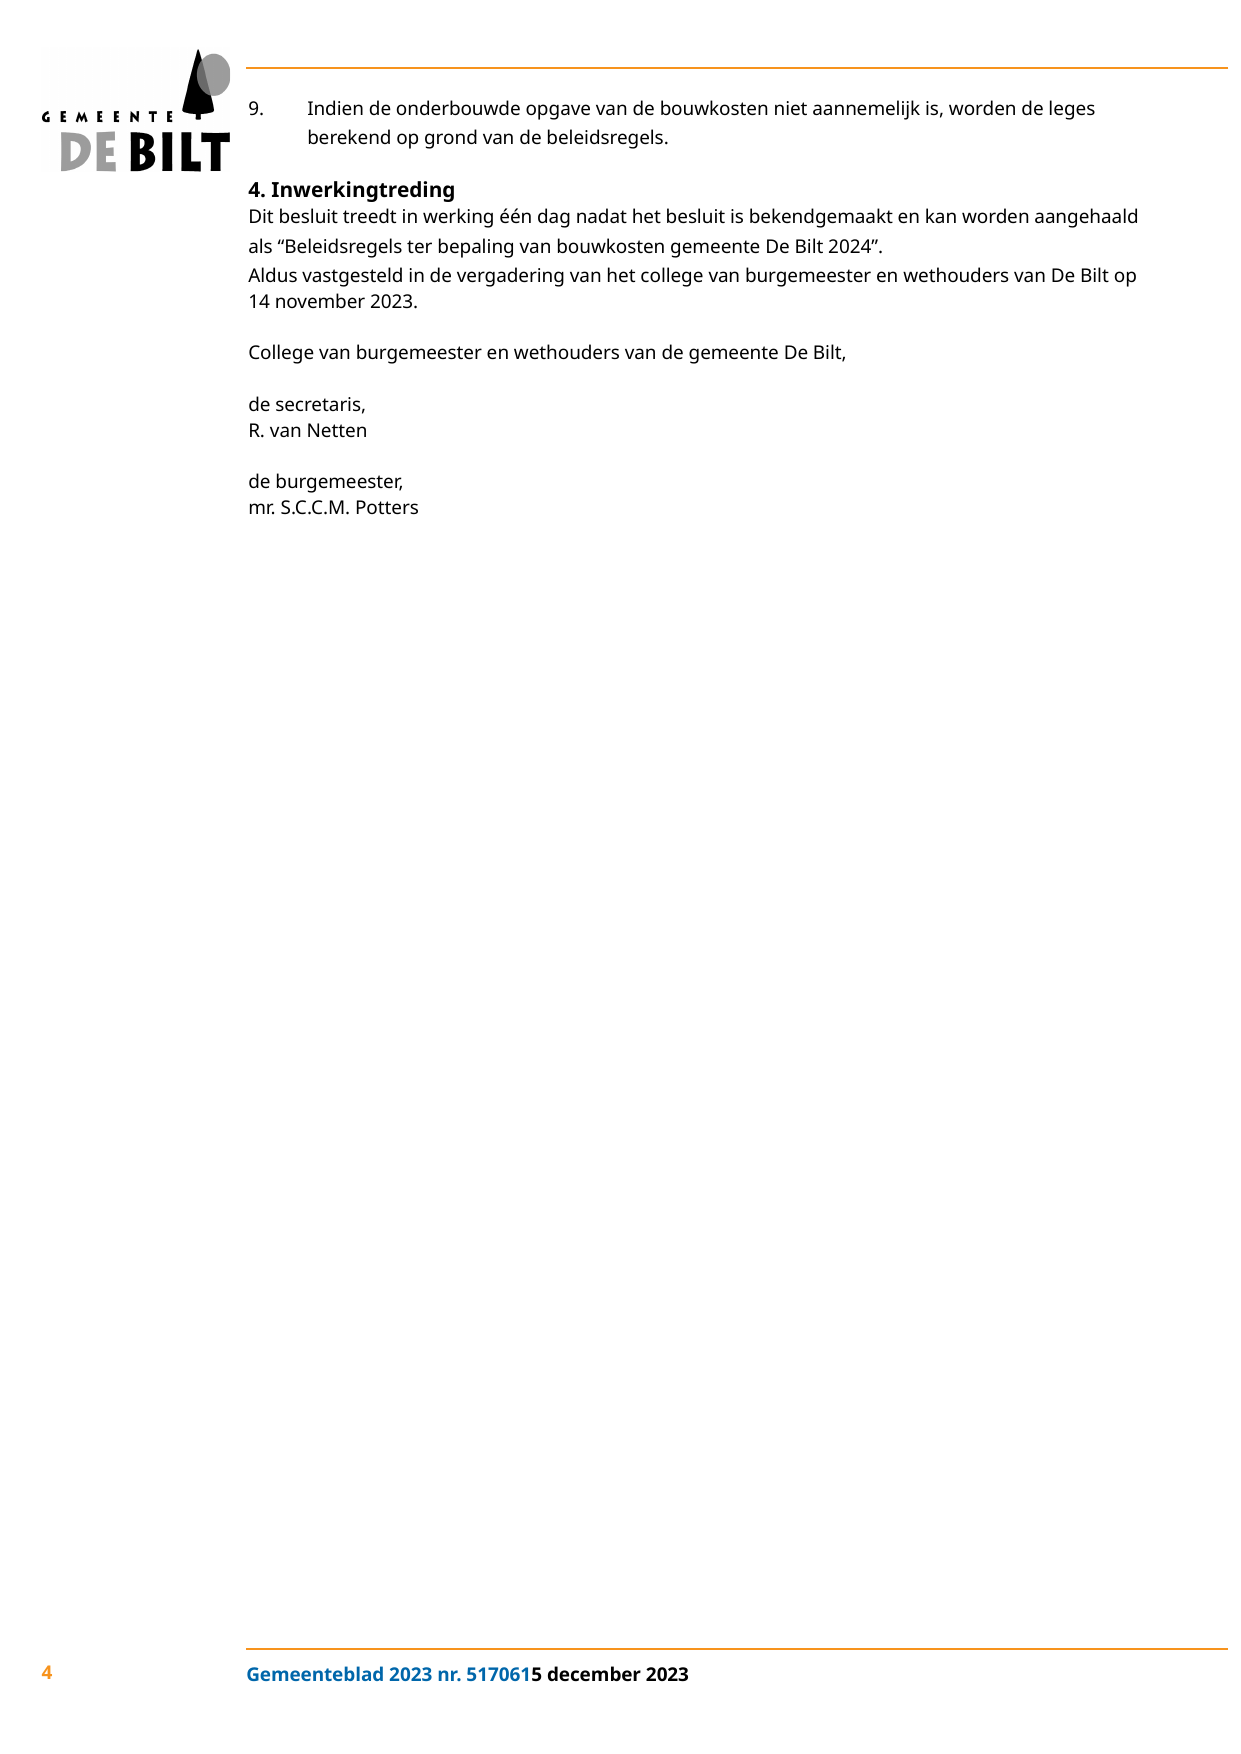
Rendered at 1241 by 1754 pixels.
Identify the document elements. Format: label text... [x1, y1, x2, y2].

list Indien de onderbouwde opgave van de bouwkosten niet aannemelijk is, worden de leges berekend op grond van de beleidsregels. [248, 95, 1152, 150]
text de burgemeester, [248, 468, 1152, 494]
text College van burgemeester en wethouders van de gemeente De Bilt, [248, 339, 1152, 365]
text de secretaris, [248, 391, 1152, 417]
text R. van Netten [248, 417, 1152, 442]
text Aldus vastgesteld in de vergadering van het college van burgemeester en wethouders van De Bilt op 14 november 2023. [248, 262, 1152, 314]
picture [41, 47, 231, 172]
text Dit besluit treedt in werking één dag nadat het besluit is bekendgemaakt en kan worden aangehaald als “Beleidsregels ter bepaling van bouwkosten gemeente De Bilt 2024”. [248, 203, 1152, 258]
text 4. Inwerkingtreding [248, 175, 1152, 203]
text mr. S.C.C.M. Potters [248, 494, 1152, 520]
